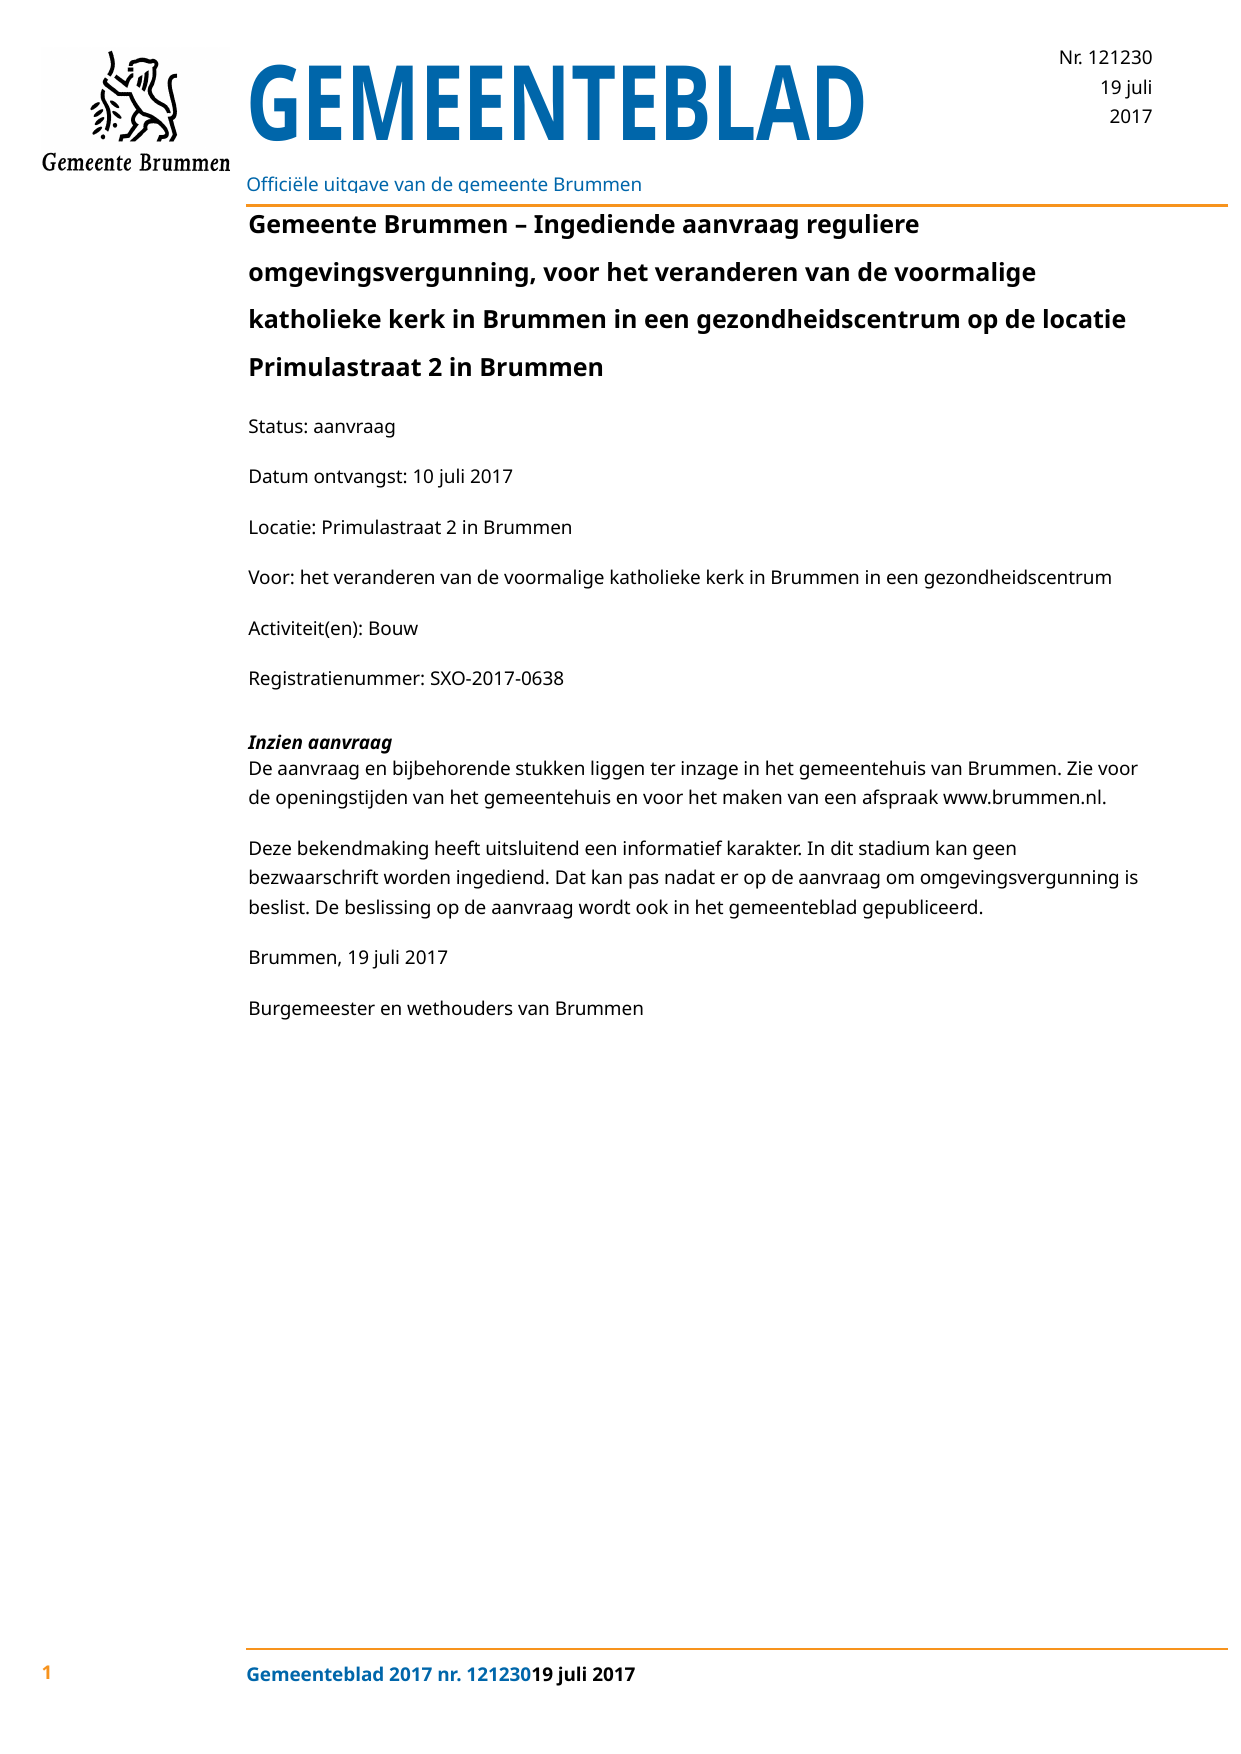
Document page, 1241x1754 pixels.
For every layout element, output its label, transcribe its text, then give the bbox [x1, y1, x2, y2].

text Brummen, 19 juli 2017 [248, 944, 1152, 970]
text Deze bekendmaking heeft uitsluitend een informatief karakter. In dit stadium kan geen bezwaarschrift worden ingediend. Dat kan pas nadat er op de aanvraag om omgevingsvergunning is beslist. De beslissing op de aanvraag wordt ook in het gemeenteblad gepubliceerd. [248, 835, 1152, 920]
text De aanvraag en bijbehorende stukken liggen ter inzage in het gemeentehuis van Brummen. Zie voor de openingstijden van het gemeentehuis en voor het maken van een afspraak www.brummen.nl. [248, 755, 1152, 810]
text Activiteit(en): Bouw [248, 615, 1152, 641]
text Registratienummer: SXO-2017-0638 [248, 665, 1152, 691]
text Gemeente Brummen – Ingediende aanvraag reguliere omgevingsvergunning, voor het veranderen van de voormalige katholieke kerk in Brummen in een gezondheidscentrum op de locatie Primulastraat 2 in Brummen [248, 207, 1152, 384]
picture [41, 47, 231, 172]
text Burgemeester en wethouders van Brummen [248, 995, 1152, 1021]
text Voor: het veranderen van de voormalige katholieke kerk in Brummen in een gezondheidscentrum [248, 564, 1152, 590]
text Status: aanvraag [248, 413, 1152, 439]
text Datum ontvangst: 10 juli 2017 [248, 463, 1152, 489]
text Inzien aanvraag [248, 729, 1152, 755]
text Locatie: Primulastraat 2 in Brummen [248, 514, 1152, 540]
